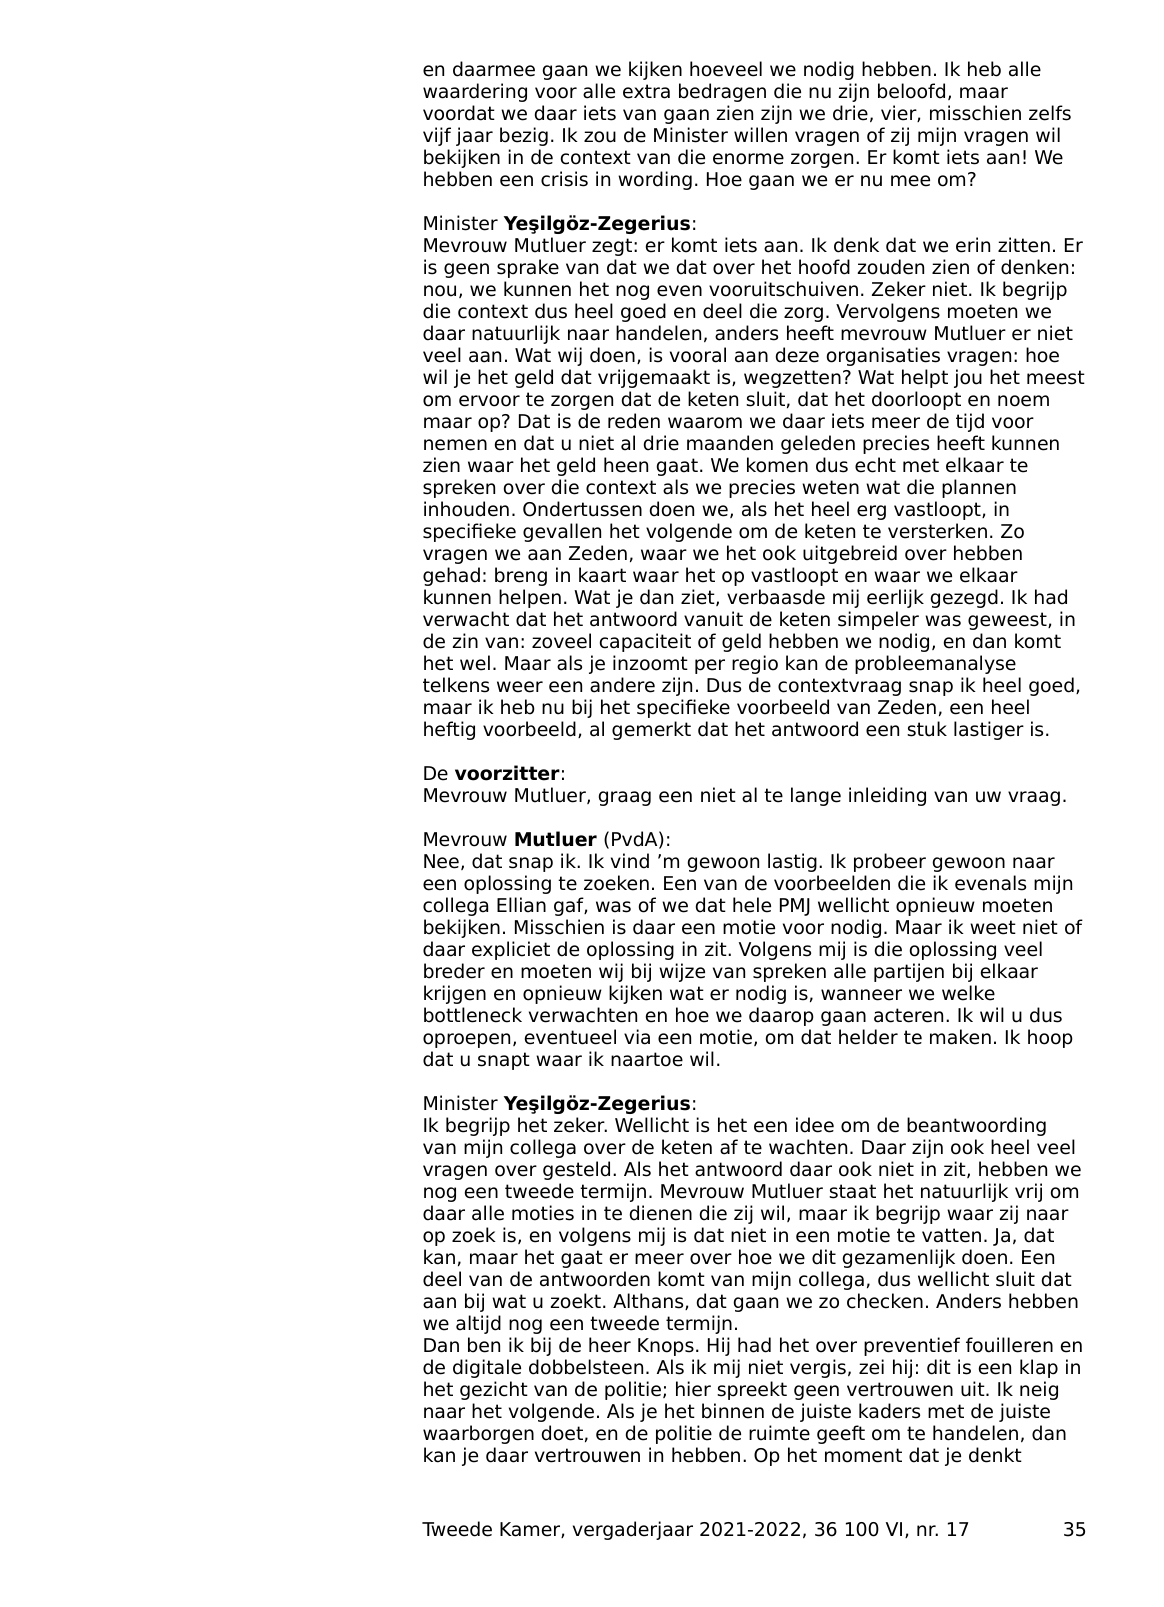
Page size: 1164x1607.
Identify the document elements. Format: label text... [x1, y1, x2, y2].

text Ik begrijp het zeker. Wellicht is het een idee om de beantwoording van mijn collega over de keten af te wachten. Daar zijn ook heel veel vragen over gesteld. Als het antwoord daar ook niet in zit, hebben we nog een tweede termijn. Mevrouw Mutluer staat het natuurlijk vrij om daar alle moties in te dienen die zij wil, maar ik begrijp waar zij naar op zoek is, en volgens mij is dat niet in een motie te vatten. Ja, dat kan, maar het gaat er meer over hoe we dit gezamenlijk doen. Een deel van de antwoorden komt van mijn collega, dus wellicht sluit dat aan bij wat u zoekt. Althans, dat gaan we zo checken. Anders hebben we altijd nog een tweede termijn. [422, 1115, 1087, 1335]
text Nee, dat snap ik. Ik vind ’m gewoon lastig. Ik probeer gewoon naar een oplossing te zoeken. Een van de voorbeelden die ik evenals mijn collega Ellian gaf, was of we dat hele PMJ wellicht opnieuw moeten bekijken. Misschien is daar een motie voor nodig. Maar ik weet niet of daar expliciet de oplossing in zit. Volgens mij is die oplossing veel breder en moeten wij bij wijze van spreken alle partijen bij elkaar krijgen en opnieuw kijken wat er nodig is, wanneer we welke bottleneck verwachten en hoe we daarop gaan acteren. Ik wil u dus oproepen, eventueel via een motie, om dat helder te maken. Ik hoop dat u snapt waar ik naartoe wil. [422, 851, 1087, 1071]
text Minister Yeşilgöz-Zegerius: [422, 213, 1087, 235]
text en daarmee gaan we kijken hoeveel we nodig hebben. Ik heb alle waardering voor alle extra bedragen die nu zijn beloofd, maar voordat we daar iets van gaan zien zijn we drie, vier, misschien zelfs vijf jaar bezig. Ik zou de Minister willen vragen of zij mijn vragen wil bekijken in de context van die enorme zorgen. Er komt iets aan! We hebben een crisis in wording. Hoe gaan we er nu mee om? [422, 59, 1087, 191]
text De voorzitter: [422, 763, 1087, 785]
text Mevrouw Mutluer, graag een niet al te lange inleiding van uw vraag. [422, 785, 1087, 807]
text Minister Yeşilgöz-Zegerius: [422, 1093, 1087, 1115]
text Dan ben ik bij de heer Knops. Hij had het over preventief fouilleren en de digitale dobbelsteen. Als ik mij niet vergis, zei hij: dit is een klap in het gezicht van de politie; hier spreekt geen vertrouwen uit. Ik neig naar het volgende. Als je het binnen de juiste kaders met de juiste waarborgen doet, en de politie de ruimte geeft om te handelen, dan kan je daar vertrouwen in hebben. Op het moment dat je denkt [422, 1335, 1087, 1467]
text Mevrouw Mutluer (PvdA): [422, 829, 1087, 851]
text Mevrouw Mutluer zegt: er komt iets aan. Ik denk dat we erin zitten. Er is geen sprake van dat we dat over het hoofd zouden zien of denken: nou, we kunnen het nog even vooruitschuiven. Zeker niet. Ik begrijp die context dus heel goed en deel die zorg. Vervolgens moeten we daar natuurlijk naar handelen, anders heeft mevrouw Mutluer er niet veel aan. Wat wij doen, is vooral aan deze organisaties vragen: hoe wil je het geld dat vrijgemaakt is, wegzetten? Wat helpt jou het meest om ervoor te zorgen dat de keten sluit, dat het doorloopt en noem maar op? Dat is de reden waarom we daar iets meer de tijd voor nemen en dat u niet al drie maanden geleden precies heeft kunnen zien waar het geld heen gaat. We komen dus echt met elkaar te spreken over die context als we precies weten wat die plannen inhouden. Ondertussen doen we, als het heel erg vastloopt, in specifieke gevallen het volgende om de keten te versterken. Zo vragen we aan Zeden, waar we het ook uitgebreid over hebben gehad: breng in kaart waar het op vastloopt en waar we elkaar kunnen helpen. Wat je dan ziet, verbaasde mij eerlijk gezegd. Ik had verwacht dat het antwoord vanuit de keten simpeler was geweest, in de zin van: zoveel capaciteit of geld hebben we nodig, en dan komt het wel. Maar als je inzoomt per regio kan de probleemanalyse telkens weer een andere zijn. Dus de contextvraag snap ik heel goed, maar ik heb nu bij het specifieke voorbeeld van Zeden, een heel heftig voorbeeld, al gemerkt dat het antwoord een stuk lastiger is. [422, 235, 1087, 741]
